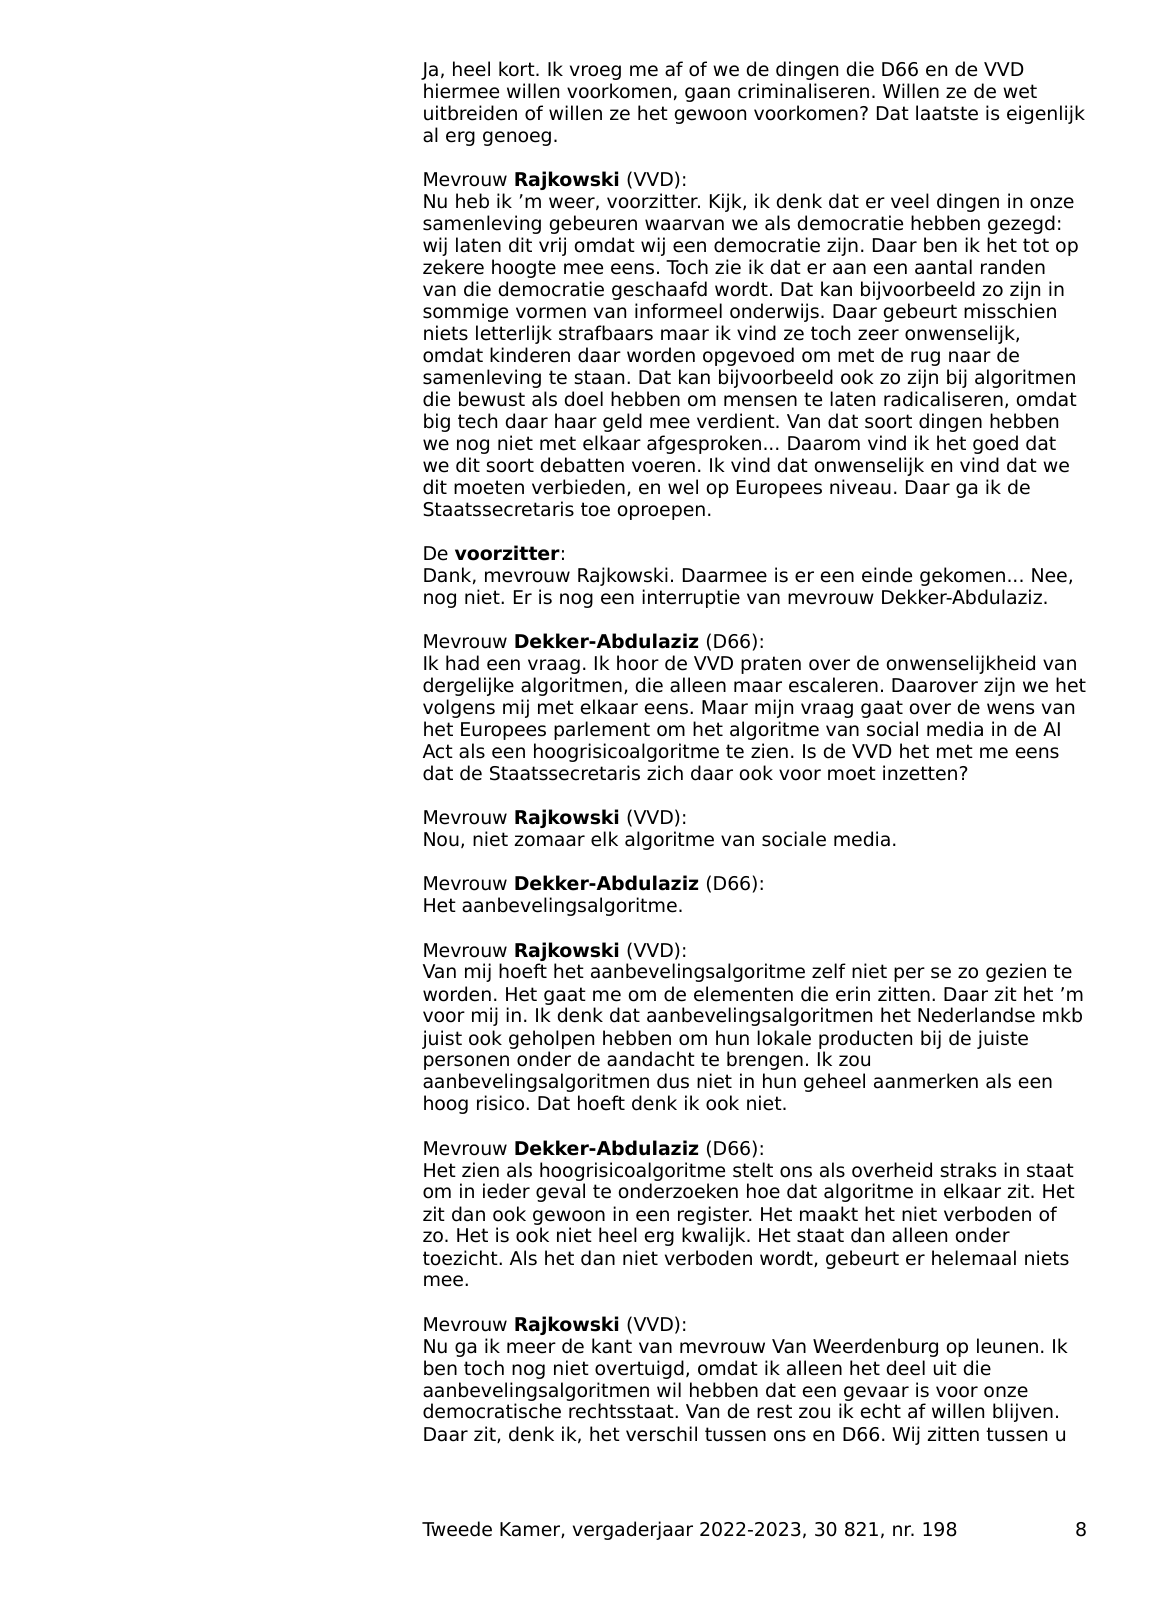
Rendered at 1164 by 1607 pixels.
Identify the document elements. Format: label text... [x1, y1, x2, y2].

text Mevrouw Dekker-Abdulaziz (D66): [422, 873, 1087, 895]
text Het aanbevelingsalgoritme. [422, 895, 1087, 917]
text Van mij hoeft het aanbevelingsalgoritme zelf niet per se zo gezien te worden. Het gaat me om de elementen die erin zitten. Daar zit het ’m voor mij in. Ik denk dat aanbevelingsalgoritmen het Nederlandse mkb juist ook geholpen hebben om hun lokale producten bij de juiste personen onder de aandacht te brengen. Ik zou aanbevelingsalgoritmen dus niet in hun geheel aanmerken als een hoog risico. Dat hoeft denk ik ook niet. [422, 961, 1087, 1115]
text De voorzitter: [422, 543, 1087, 565]
text Mevrouw Rajkowski (VVD): [422, 807, 1087, 829]
text Het zien als hoogrisicoalgoritme stelt ons als overheid straks in staat om in ieder geval te onderzoeken hoe dat algoritme in elkaar zit. Het zit dan ook gewoon in een register. Het maakt het niet verboden of zo. Het is ook niet heel erg kwalijk. Het staat dan alleen onder toezicht. Als het dan niet verboden wordt, gebeurt er helemaal niets mee. [422, 1159, 1087, 1291]
text Nou, niet zomaar elk algoritme van sociale media. [422, 829, 1087, 851]
text Ja, heel kort. Ik vroeg me af of we de dingen die D66 en de VVD hiermee willen voorkomen, gaan criminaliseren. Willen ze de wet uitbreiden of willen ze het gewoon voorkomen? Dat laatste is eigenlijk al erg genoeg. [422, 59, 1087, 147]
text Ik had een vraag. Ik hoor de VVD praten over de onwenselijkheid van dergelijke algoritmen, die alleen maar escaleren. Daarover zijn we het volgens mij met elkaar eens. Maar mijn vraag gaat over de wens van het Europees parlement om het algoritme van social media in de AI Act als een hoogrisicoalgoritme te zien. Is de VVD het met me eens dat de Staatssecretaris zich daar ook voor moet inzetten? [422, 653, 1087, 785]
text Mevrouw Dekker-Abdulaziz (D66): [422, 1137, 1087, 1159]
text Mevrouw Rajkowski (VVD): [422, 939, 1087, 961]
text Nu ga ik meer de kant van mevrouw Van Weerdenburg op leunen. Ik ben toch nog niet overtuigd, omdat ik alleen het deel uit die aanbevelingsalgoritmen wil hebben dat een gevaar is voor onze democratische rechtsstaat. Van de rest zou ik echt af willen blijven. Daar zit, denk ik, het verschil tussen ons en D66. Wij zitten tussen u [422, 1336, 1087, 1445]
text Dank, mevrouw Rajkowski. Daarmee is er een einde gekomen... Nee, nog niet. Er is nog een interruptie van mevrouw Dekker-Abdulaziz. [422, 565, 1087, 609]
text Mevrouw Rajkowski (VVD): [422, 169, 1087, 191]
text Nu heb ik ’m weer, voorzitter. Kijk, ik denk dat er veel dingen in onze samenleving gebeuren waarvan we als democratie hebben gezegd: wij laten dit vrij omdat wij een democratie zijn. Daar ben ik het tot op zekere hoogte mee eens. Toch zie ik dat er aan een aantal randen van die democratie geschaafd wordt. Dat kan bijvoorbeeld zo zijn in sommige vormen van informeel onderwijs. Daar gebeurt misschien niets letterlijk strafbaars maar ik vind ze toch zeer onwenselijk, omdat kinderen daar worden opgevoed om met de rug naar de samenleving te staan. Dat kan bijvoorbeeld ook zo zijn bij algoritmen die bewust als doel hebben om mensen te laten radicaliseren, omdat big tech daar haar geld mee verdient. Van dat soort dingen hebben we nog niet met elkaar afgesproken... Daarom vind ik het goed dat we dit soort debatten voeren. Ik vind dat onwenselijk en vind dat we dit moeten verbieden, en wel op Europees niveau. Daar ga ik de Staatssecretaris toe oproepen. [422, 191, 1087, 521]
text Mevrouw Dekker-Abdulaziz (D66): [422, 631, 1087, 653]
text Mevrouw Rajkowski (VVD): [422, 1313, 1087, 1336]
